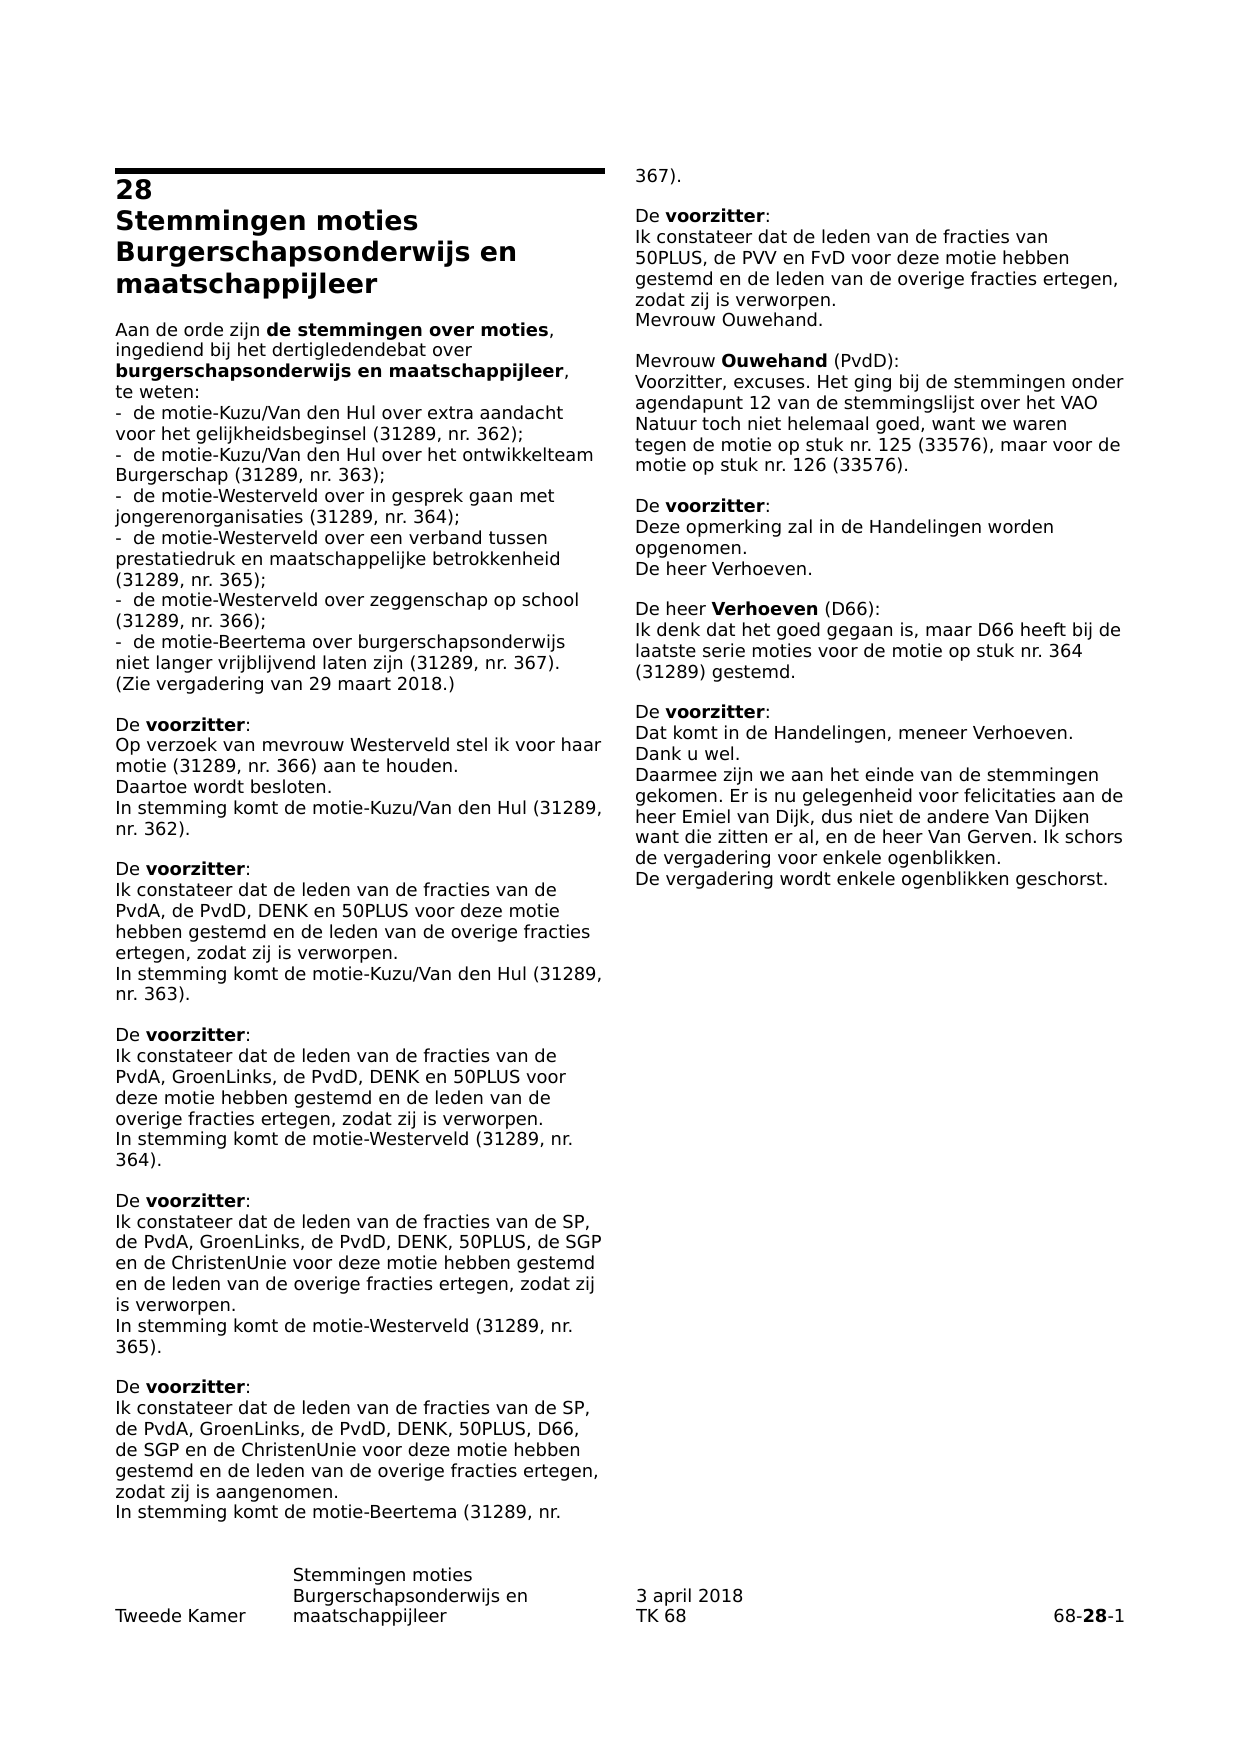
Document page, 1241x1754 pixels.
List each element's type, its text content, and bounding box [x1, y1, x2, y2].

text Ik denk dat het goed gegaan is, maar D66 heeft bij de laatste serie moties voor de motie op stuk nr. 364 (31289) gestemd. [635, 620, 1125, 682]
text In stemming komt de motie-Westerveld (31289, nr. 364). [115, 1129, 605, 1171]
text Mevrouw Ouwehand (PvdD): [635, 351, 1125, 372]
text Ik constateer dat de leden van de fracties van de PvdA, GroenLinks, de PvdD, DENK en 50PLUS voor deze motie hebben gestemd en de leden van de overige fracties ertegen, zodat zij is verworpen. [115, 1046, 605, 1129]
text In stemming komt de motie-Kuzu/Van den Hul (31289, nr. 363). [115, 963, 605, 1005]
text te weten: [115, 382, 605, 403]
list de motie-Westerveld over een verband tussen prestatiedruk en maatschappelijke betrokkenheid (31289, nr. 365); [115, 528, 605, 590]
text De voorzitter: [115, 1025, 605, 1046]
text De voorzitter: [115, 1191, 605, 1211]
text Voorzitter, excuses. Het ging bij de stemmingen onder agendapunt 12 van de stemmingslijst over het VAO Natuur toch niet helemaal goed, want we waren tegen de motie op stuk nr. 125 (33576), maar voor de motie op stuk nr. 126 (33576). [635, 372, 1125, 476]
text De voorzitter: [635, 206, 1125, 227]
text De voorzitter: [635, 702, 1125, 723]
text De heer Verhoeven (D66): [635, 599, 1125, 620]
list de motie-Westerveld over in gesprek gaan met jongerenorganisaties (31289, nr. 364); [115, 486, 605, 528]
text De voorzitter: [115, 714, 605, 735]
title 28 Stemmingen moties Burgerschapsonderwijs en maatschappijleer [115, 174, 605, 299]
text Dat komt in de Handelingen, meneer Verhoeven. Dank u wel. [635, 723, 1125, 765]
text De vergadering wordt enkele ogenblikken geschorst. [635, 869, 1125, 890]
list de motie-Kuzu/Van den Hul over het ontwikkelteam Burgerschap (31289, nr. 363); [115, 444, 605, 486]
text Ik constateer dat de leden van de fracties van de PvdA, de PvdD, DENK en 50PLUS voor deze motie hebben gestemd en de leden van de overige fracties ertegen, zodat zij is verworpen. [115, 880, 605, 963]
text In stemming komt de motie-Kuzu/Van den Hul (31289, nr. 362). [115, 798, 605, 839]
text De voorzitter: [115, 859, 605, 880]
text De voorzitter: [635, 496, 1125, 517]
text Aan de orde zijn de stemmingen over moties, ingediend bij het dertigledendebat over burgerschapsonderwijs en maatschappijleer, [115, 319, 605, 382]
text Mevrouw Ouwehand. [635, 310, 1125, 331]
text In stemming komt de motie-Westerveld (31289, nr. 365). [115, 1316, 605, 1357]
list de motie-Kuzu/Van den Hul over extra aandacht voor het gelijkheidsbeginsel (31289, nr. 362); [115, 403, 605, 444]
text Ik constateer dat de leden van de fracties van de SP, de PvdA, GroenLinks, de PvdD, DENK, 50PLUS, D66, de SGP en de ChristenUnie voor deze motie hebben gestemd en de leden van de overige fracties ertegen, zodat zij is aangenomen. [115, 1398, 605, 1502]
text Daarmee zijn we aan het einde van de stemmingen gekomen. Er is nu gelegenheid voor felicitaties aan de heer Emiel van Dijk, dus niet de andere Van Dijken want die zitten er al, en de heer Van Gerven. Ik schors de vergadering voor enkele ogenblikken. [635, 765, 1125, 869]
list de motie-Beertema over burgerschapsonderwijs niet langer vrijblijvend laten zijn (31289, nr. 367). [115, 632, 605, 673]
text (Zie vergadering van 29 maart 2018.) [115, 673, 605, 694]
list de motie-Westerveld over zeggenschap op school (31289, nr. 366); [115, 590, 605, 632]
text In stemming komt de motie-Beertema (31289, nr. [115, 1502, 605, 1523]
text Deze opmerking zal in de Handelingen worden opgenomen. [635, 517, 1125, 558]
text Daartoe wordt besloten. [115, 777, 605, 798]
text Ik constateer dat de leden van de fracties van de SP, de PvdA, GroenLinks, de PvdD, DENK, 50PLUS, de SGP en de ChristenUnie voor deze motie hebben gestemd en de leden van de overige fracties ertegen, zodat zij is verworpen. [115, 1211, 605, 1316]
text De voorzitter: [115, 1377, 605, 1398]
text Op verzoek van mevrouw Westerveld stel ik voor haar motie (31289, nr. 366) aan te houden. [115, 735, 605, 777]
text Ik constateer dat de leden van de fracties van 50PLUS, de PVV en FvD voor deze motie hebben gestemd en de leden van de overige fracties ertegen, zodat zij is verworpen. [635, 227, 1125, 310]
text De heer Verhoeven. [635, 558, 1125, 579]
text 367). [635, 165, 1125, 186]
